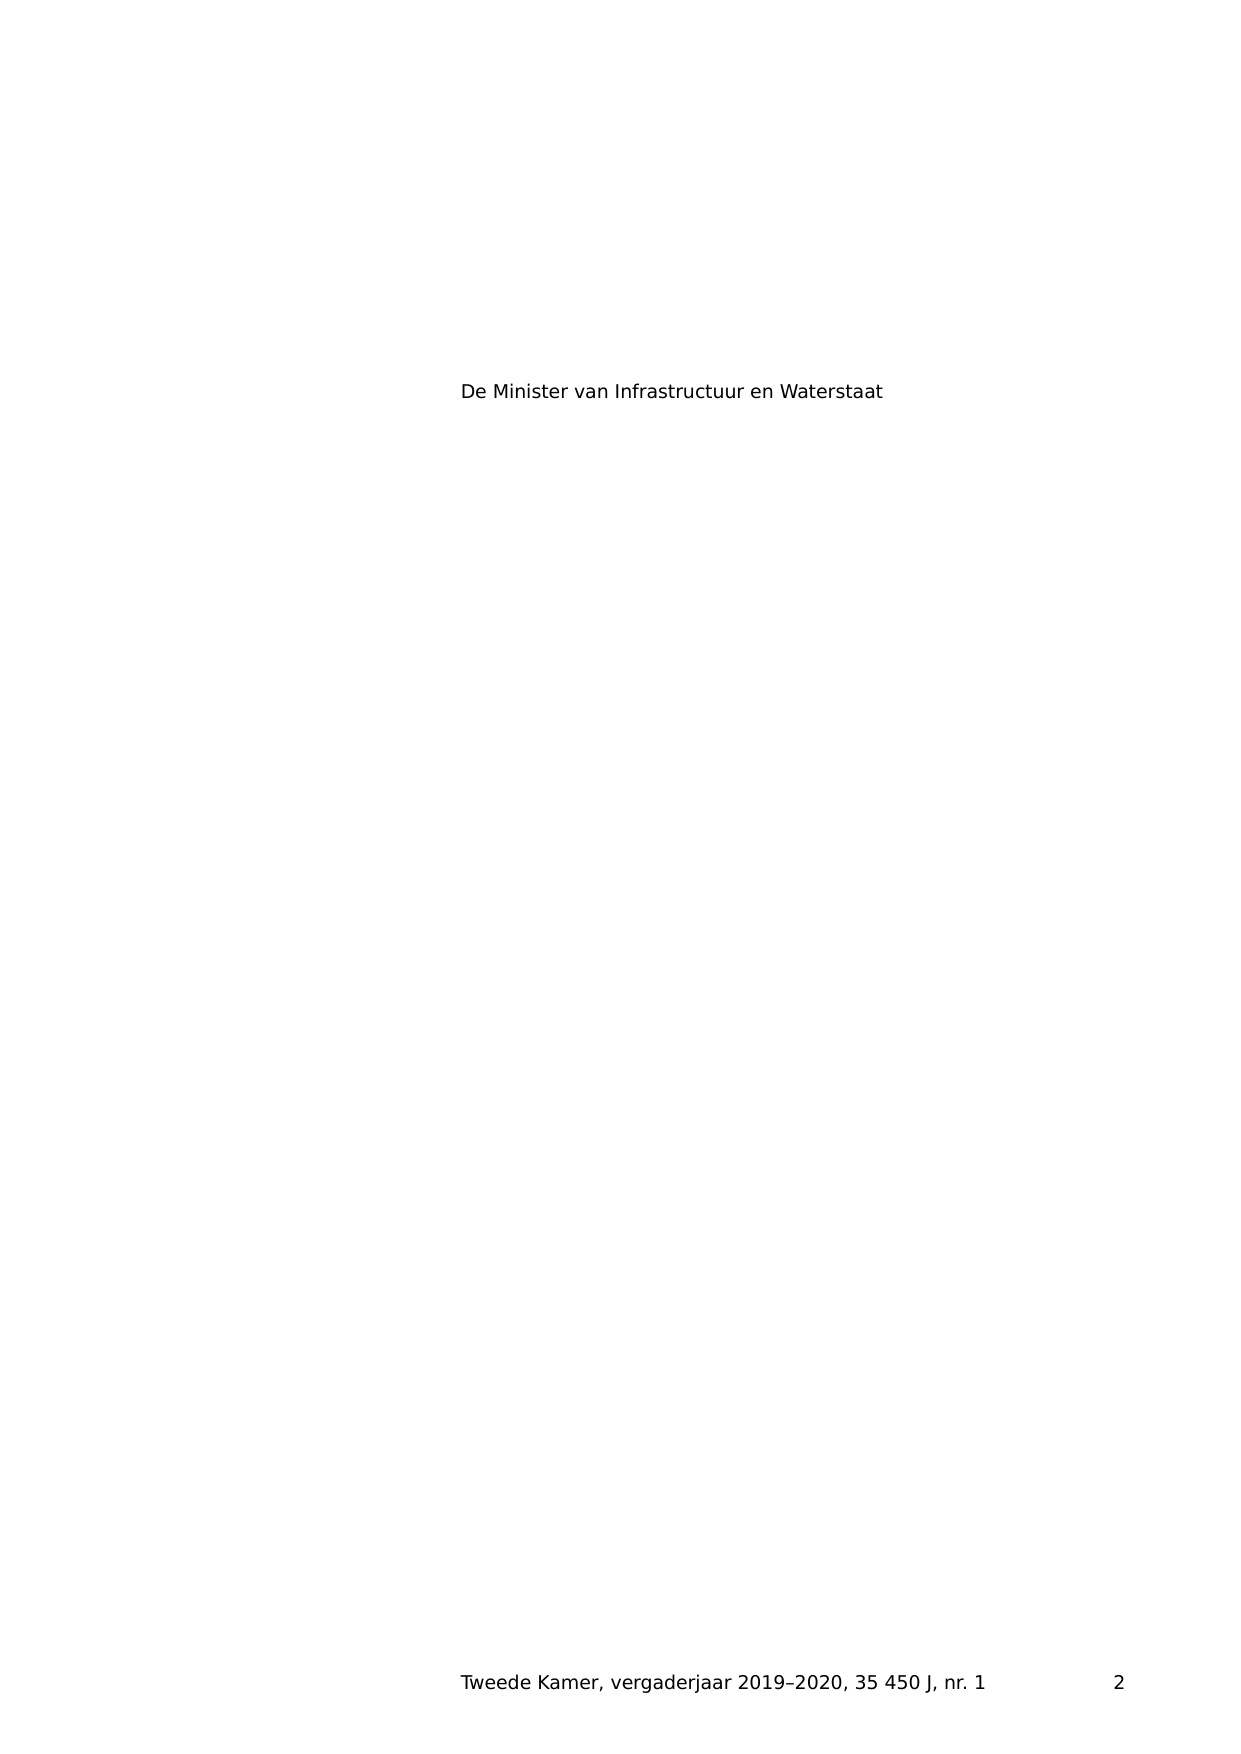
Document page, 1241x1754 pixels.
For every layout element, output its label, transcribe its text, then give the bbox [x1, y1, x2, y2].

text De Minister van Infrastructuur en Waterstaat [461, 381, 1125, 403]
